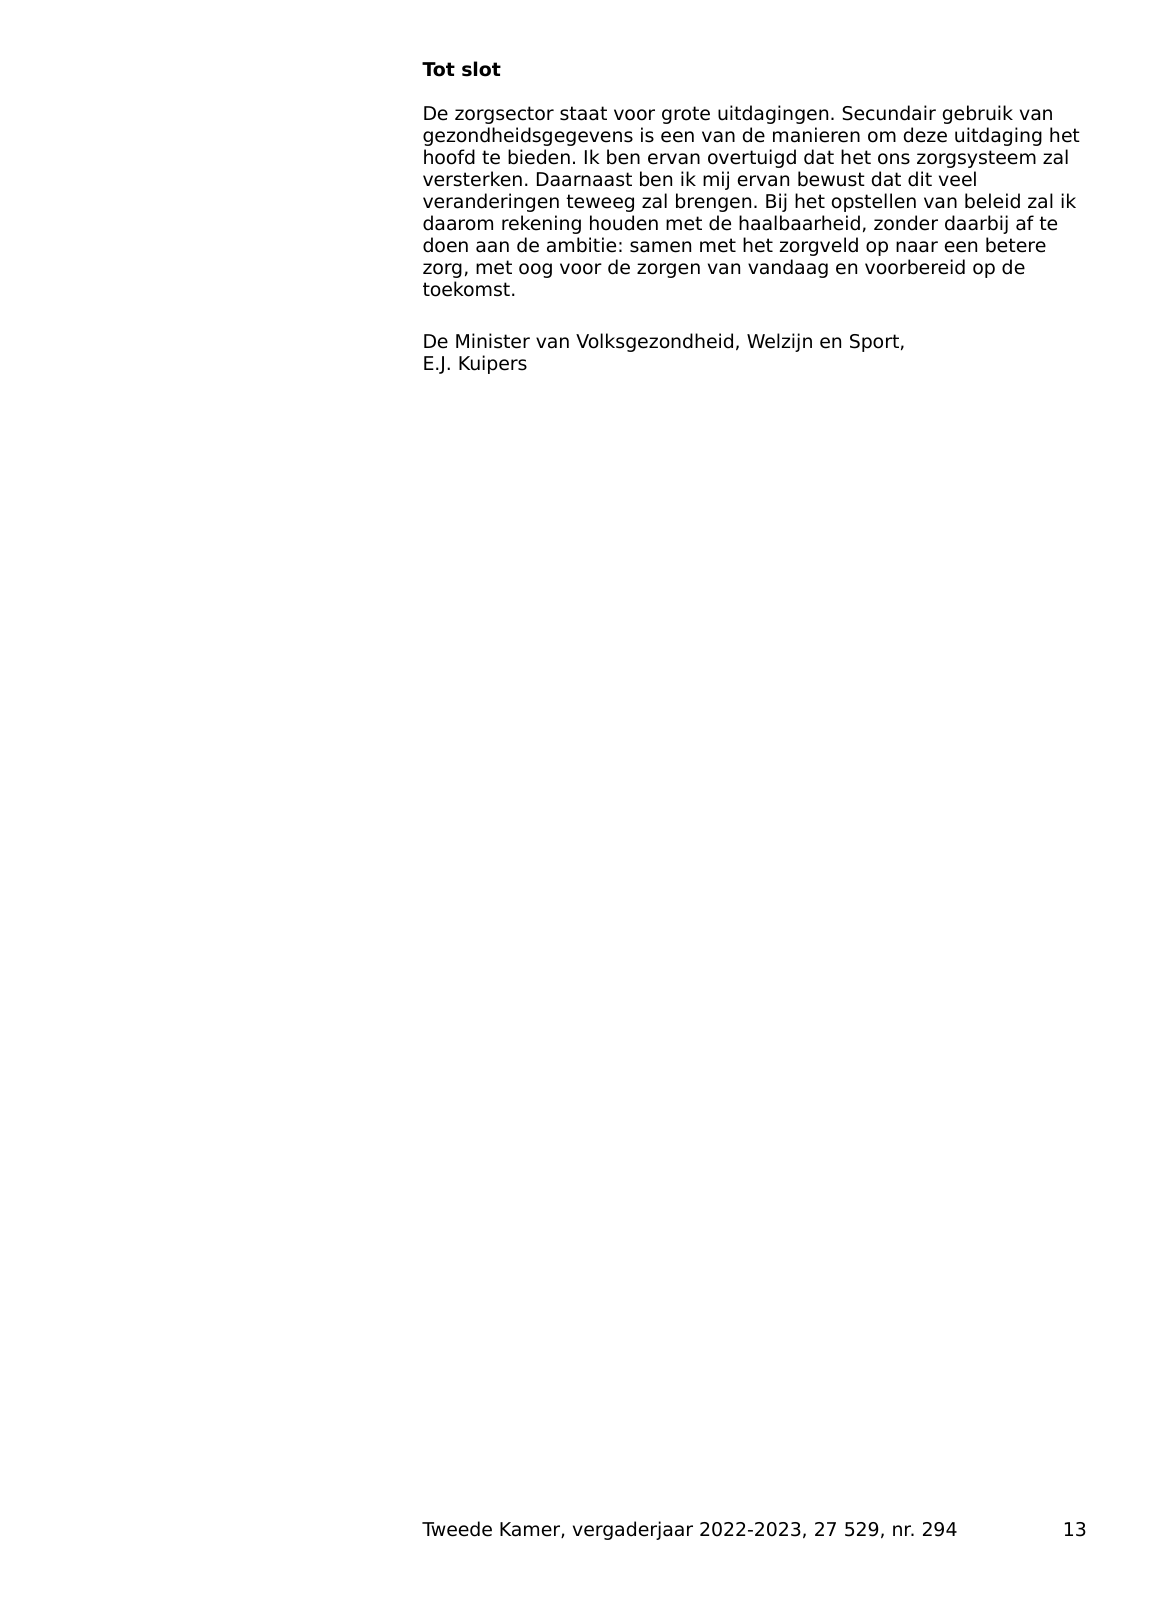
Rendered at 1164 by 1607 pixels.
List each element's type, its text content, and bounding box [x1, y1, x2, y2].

text De Minister van Volksgezondheid, Welzijn en Sport, E.J. Kuipers [422, 331, 1087, 375]
text De zorgsector staat voor grote uitdagingen. Secundair gebruik van gezondheidsgegevens is een van de manieren om deze uitdaging het hoofd te bieden. Ik ben ervan overtuigd dat het ons zorgsysteem zal versterken. Daarnaast ben ik mij ervan bewust dat dit veel veranderingen teweeg zal brengen. Bij het opstellen van beleid zal ik daarom rekening houden met de haalbaarheid, zonder daarbij af te doen aan de ambitie: samen met het zorgveld op naar een betere zorg, met oog voor de zorgen van vandaag en voorbereid op de toekomst. [422, 103, 1087, 301]
subtitle Tot slot [422, 59, 1087, 81]
